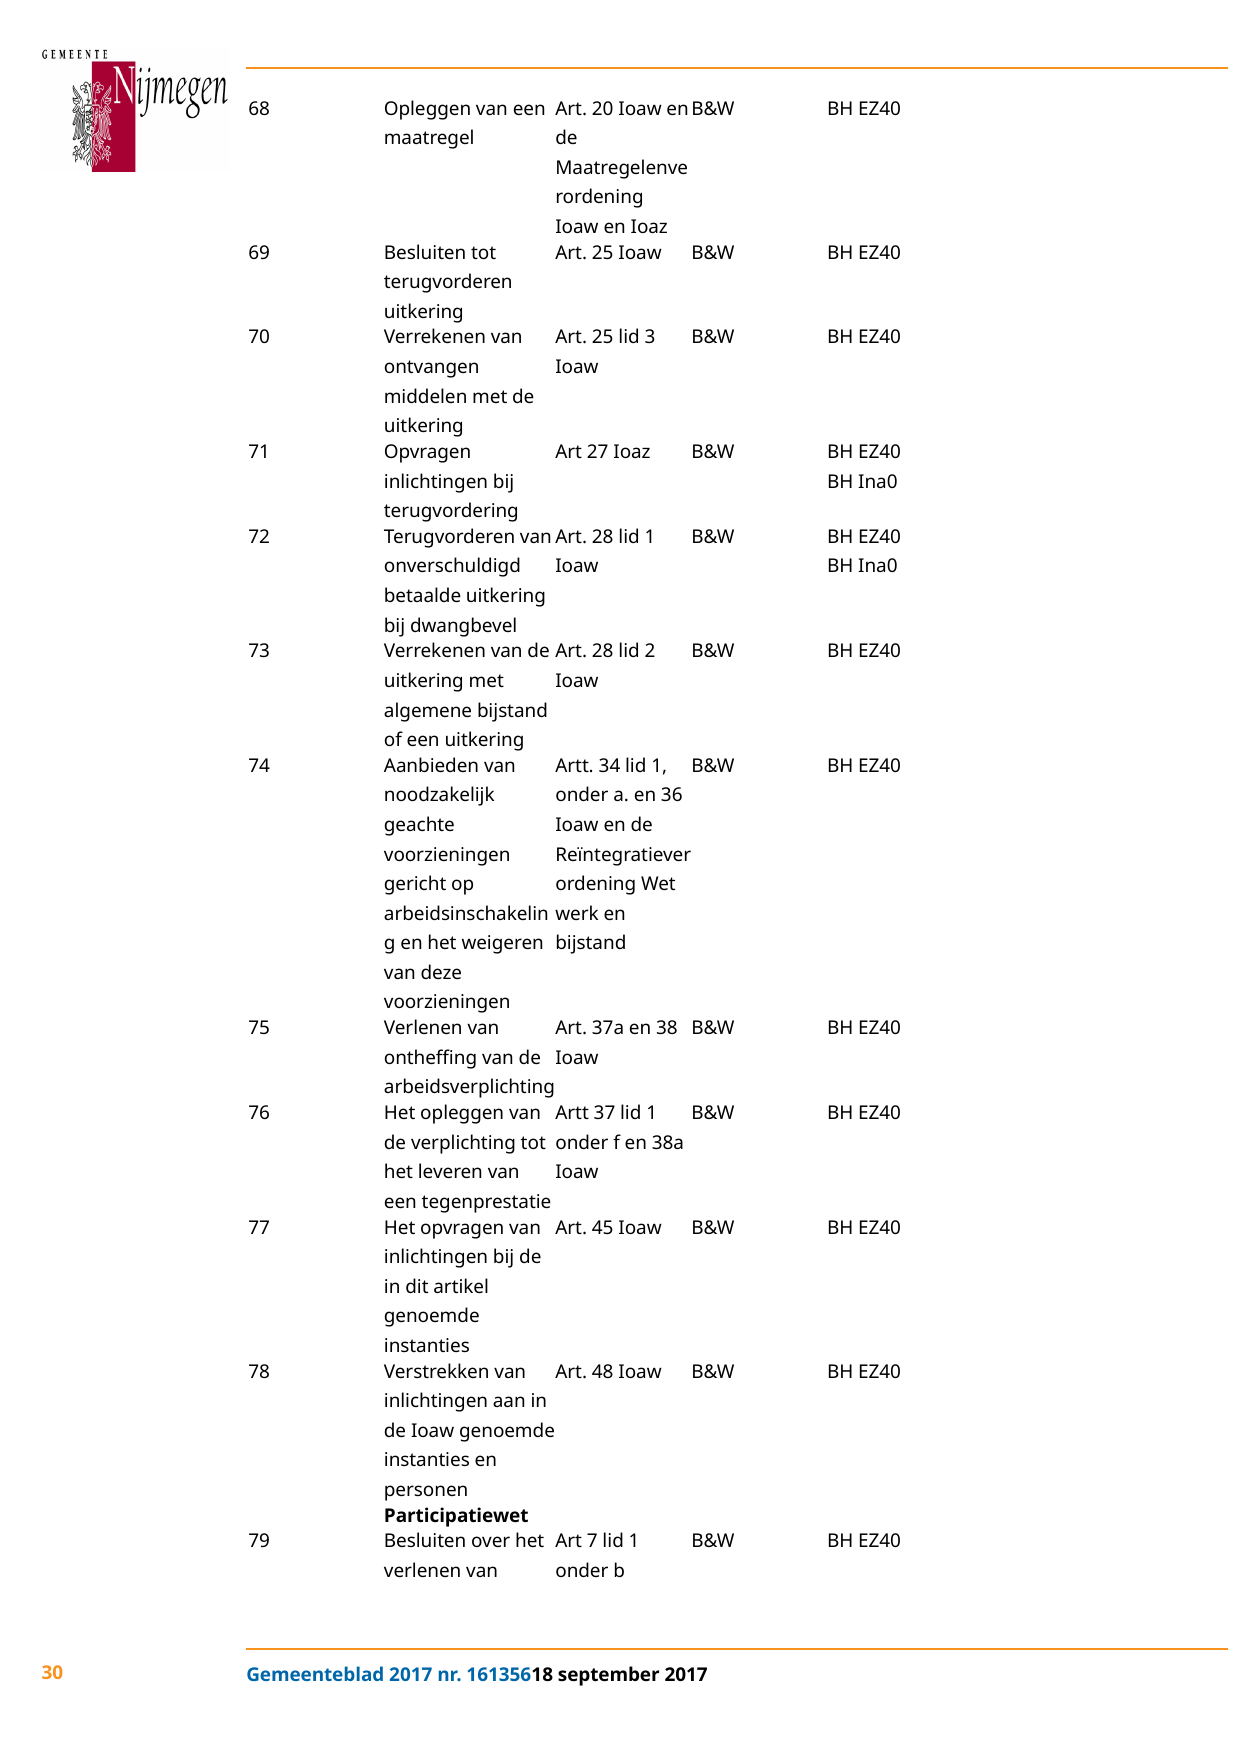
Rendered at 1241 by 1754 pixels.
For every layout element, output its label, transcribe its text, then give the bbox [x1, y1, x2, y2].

table_cell Verstrekken van inlichtingen aan in de Ioaw genoemde instanties en personen [384, 1358, 555, 1502]
table_cell [555, 1502, 691, 1528]
table_cell [963, 1015, 1152, 1099]
table_cell [963, 438, 1152, 523]
table_cell Het opleggen van de verplichting tot het leveren van een tegenprestatie [384, 1099, 555, 1214]
picture [41, 47, 231, 172]
table_cell 72 [248, 523, 384, 638]
table_cell Opleggen van een maatregel [384, 95, 555, 239]
table_cell Art. 28 lid 1 Ioaw [555, 523, 691, 638]
table_cell 69 [248, 239, 384, 324]
table_cell Verlenen van ontheffing van de arbeidsverplichting [384, 1015, 555, 1099]
table_cell BH EZ40 [827, 1528, 963, 1583]
table_cell Art. 45 Ioaw [555, 1214, 691, 1358]
table_cell 76 [248, 1099, 384, 1214]
table_cell [691, 1502, 827, 1528]
table_cell Artt 37 lid 1 onder f en 38a Ioaw [555, 1099, 691, 1214]
table_cell Opvragen inlichtingen bij terugvordering [384, 438, 555, 523]
table_cell [963, 239, 1152, 324]
table_cell [963, 1502, 1152, 1528]
table_cell [963, 324, 1152, 438]
table_cell Besluiten tot terugvorderen uitkering [384, 239, 555, 324]
table_cell Art 27 Ioaz [555, 438, 691, 523]
table_cell 74 [248, 752, 384, 1014]
table_cell B&W [691, 1528, 827, 1583]
table_cell B&W [691, 438, 827, 523]
table_cell BH EZ40 BH Ina0 [827, 438, 963, 523]
table_cell B&W [691, 752, 827, 1014]
table_cell BH EZ40 [827, 95, 963, 239]
table_cell B&W [691, 239, 827, 324]
table_cell Art. 48 Ioaw [555, 1358, 691, 1502]
table_cell 70 [248, 324, 384, 438]
table_cell Art. 28 lid 2 Ioaw [555, 638, 691, 752]
table_cell B&W [691, 1099, 827, 1214]
table_cell [963, 1528, 1152, 1583]
table_cell Besluiten over het verlenen van [384, 1528, 555, 1583]
table_cell Aanbieden van noodzakelijk geachte voorzieningen gericht op arbeidsinschakeling en het weigeren van deze voorzieningen [384, 752, 555, 1014]
table_cell BH EZ40 [827, 1214, 963, 1358]
table_cell [963, 523, 1152, 638]
table_cell [963, 1099, 1152, 1214]
table_cell B&W [691, 523, 827, 638]
table_cell BH EZ40 BH Ina0 [827, 523, 963, 638]
table_cell B&W [691, 1015, 827, 1099]
table_cell Verrekenen van de uitkering met algemene bijstand of een uitkering [384, 638, 555, 752]
table_cell [963, 95, 1152, 239]
table_cell 75 [248, 1015, 384, 1099]
table_cell 68 [248, 95, 384, 239]
table_cell B&W [691, 324, 827, 438]
table_cell Verrekenen van ontvangen middelen met de uitkering [384, 324, 555, 438]
table_cell [963, 1214, 1152, 1358]
table_cell 73 [248, 638, 384, 752]
table_cell [827, 1502, 963, 1528]
table_cell Art. 20 Ioaw en de Maatregelenverordening Ioaw en Ioaz [555, 95, 691, 239]
table_cell Art. 25 Ioaw [555, 239, 691, 324]
table_cell 78 [248, 1358, 384, 1502]
table_cell BH EZ40 [827, 324, 963, 438]
table_cell Art 7 lid 1 onder b [555, 1528, 691, 1583]
table_cell BH EZ40 [827, 1099, 963, 1214]
table_cell B&W [691, 638, 827, 752]
table_cell BH EZ40 [827, 638, 963, 752]
table_cell 71 [248, 438, 384, 523]
table_cell B&W [691, 1358, 827, 1502]
table_cell [248, 1502, 384, 1528]
table_cell BH EZ40 [827, 239, 963, 324]
table_cell Het opvragen van inlichtingen bij de in dit artikel genoemde instanties [384, 1214, 555, 1358]
table_cell Participatiewet [384, 1502, 555, 1528]
table_cell BH EZ40 [827, 1358, 963, 1502]
table_cell BH EZ40 [827, 1015, 963, 1099]
table_cell Terugvorderen van onverschuldigd betaalde uitkering bij dwangbevel [384, 523, 555, 638]
table_cell 79 [248, 1528, 384, 1583]
table_cell [963, 1358, 1152, 1502]
table_cell Art. 25 lid 3 Ioaw [555, 324, 691, 438]
table_cell [963, 752, 1152, 1014]
table_cell B&W [691, 1214, 827, 1358]
table_cell 77 [248, 1214, 384, 1358]
table_cell Artt. 34 lid 1, onder a. en 36 Ioaw en de Reïntegratieverordening Wet werk en bijstand [555, 752, 691, 1014]
table_cell B&W [691, 95, 827, 239]
table_cell BH EZ40 [827, 752, 963, 1014]
table_cell Art. 37a en 38 Ioaw [555, 1015, 691, 1099]
table_cell [963, 638, 1152, 752]
